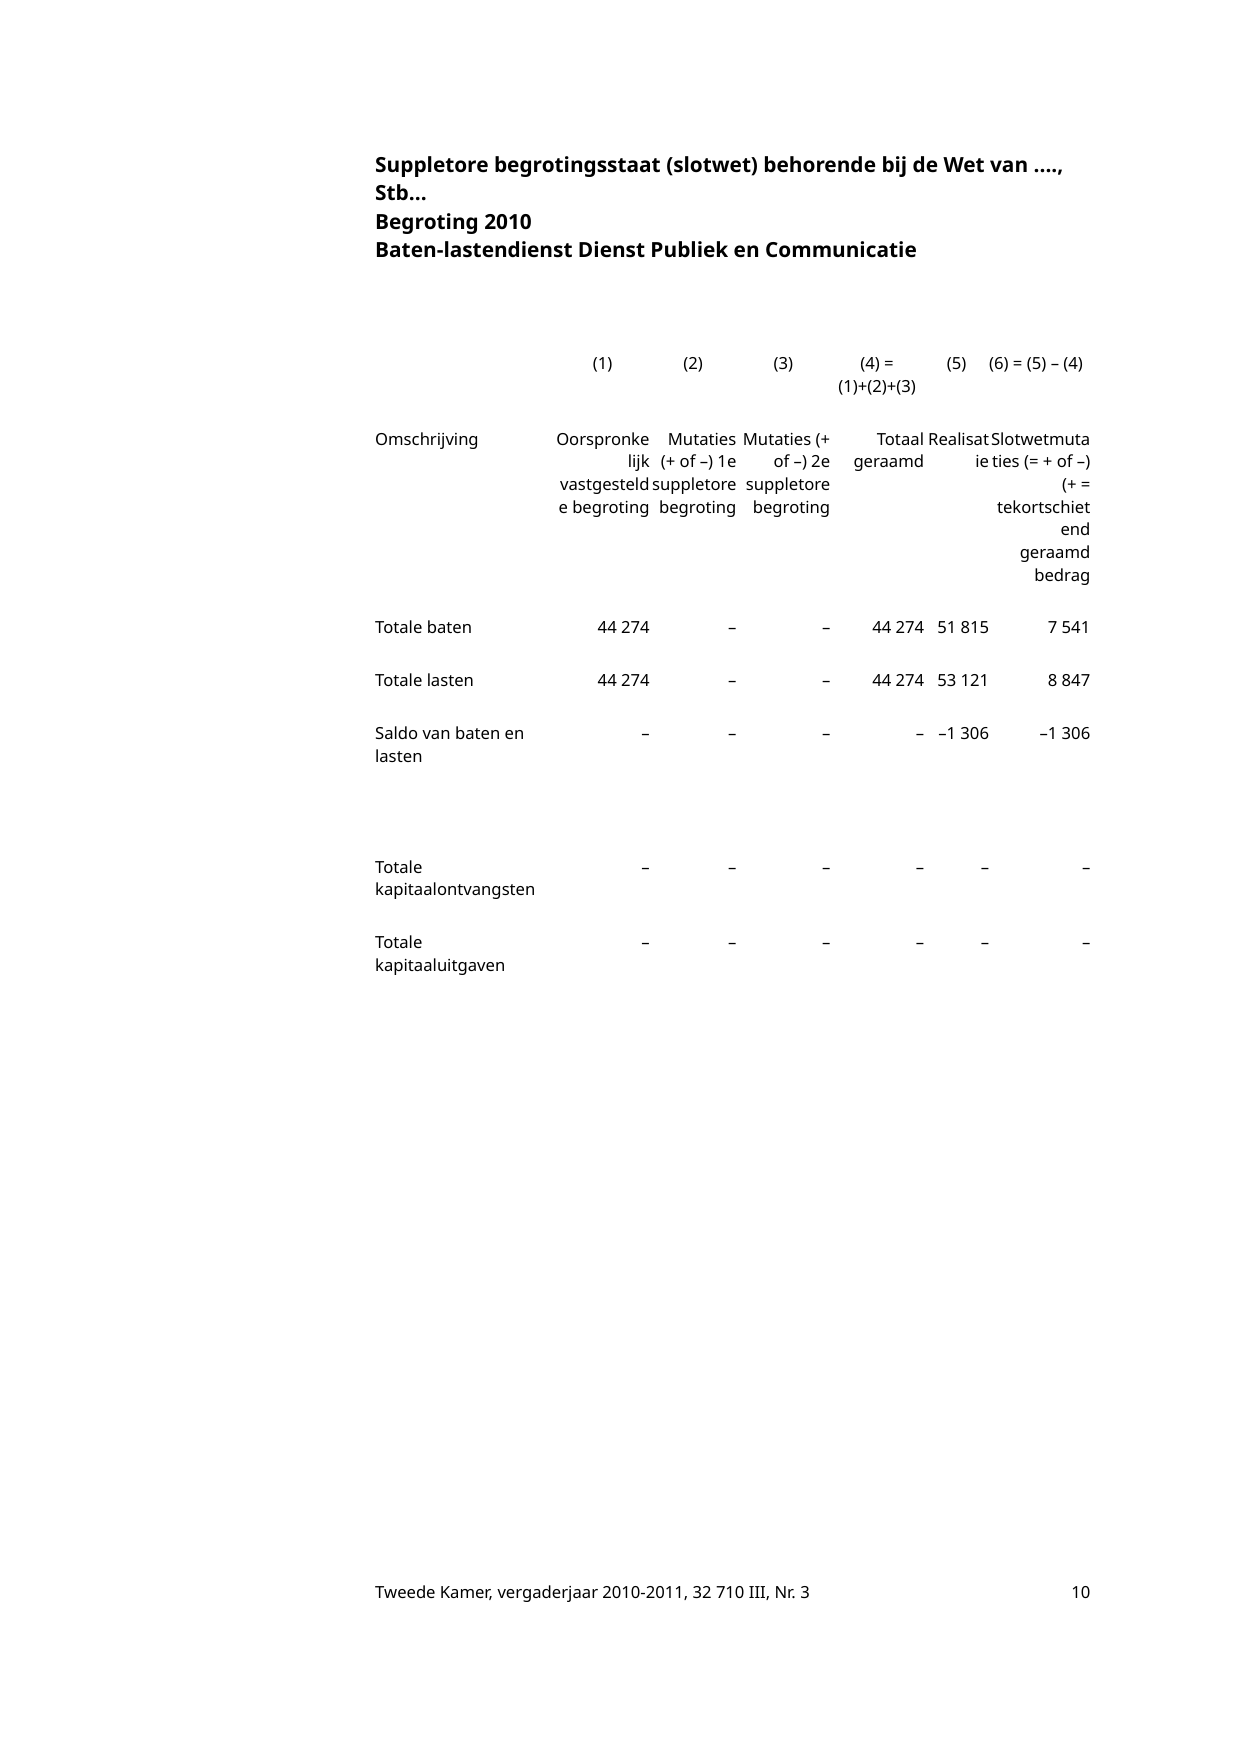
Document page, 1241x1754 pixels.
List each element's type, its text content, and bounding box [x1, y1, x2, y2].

table_header [375, 352, 556, 427]
table_cell – [989, 931, 1090, 1006]
table_cell [375, 797, 556, 855]
table_cell Totale kapitaaluitgaven [375, 931, 556, 1006]
table_header (5) [924, 352, 989, 427]
table_header (4) = (1)+(2)+(3) [830, 352, 924, 427]
table_cell [924, 797, 989, 855]
table_cell Oorspronkelijk vastgestelde begroting [556, 427, 649, 616]
table_header (3) [736, 352, 830, 427]
table_cell Saldo van baten en lasten [375, 721, 556, 797]
table_header (1) [556, 352, 649, 427]
table_cell Totale kapitaalontvangsten [375, 855, 556, 931]
table_cell 44 274 [556, 616, 649, 669]
table_cell Totaal geraamd [830, 427, 924, 616]
table_cell [556, 797, 649, 855]
table_cell [989, 797, 1090, 855]
table_cell 51 815 [924, 616, 989, 669]
table_cell – [649, 855, 736, 931]
table_header (6) = (5) – (4) [989, 352, 1090, 427]
table_cell 44 274 [830, 669, 924, 721]
table_cell 53 121 [924, 669, 989, 721]
table_cell – [649, 721, 736, 797]
table_cell 44 274 [556, 669, 649, 721]
table_cell Mutaties (+ of –) 2e suppletore begroting [736, 427, 830, 616]
table_cell – [830, 931, 924, 1006]
table_cell – [736, 855, 830, 931]
table_header (2) [649, 352, 736, 427]
table_cell 8 847 [989, 669, 1090, 721]
table_cell – [830, 721, 924, 797]
table_cell Mutaties (+ of –) 1e suppletore begroting [649, 427, 736, 616]
table_cell – [649, 616, 736, 669]
table_cell – [649, 669, 736, 721]
table_cell – [736, 616, 830, 669]
table_cell – [830, 855, 924, 931]
table_cell – [736, 721, 830, 797]
table_cell – [924, 931, 989, 1006]
table_cell 44 274 [830, 616, 924, 669]
table_cell Slotwetmutaties (= + of –) (+ = tekortschietend geraamd bedrag [989, 427, 1090, 616]
table_cell Realisatie [924, 427, 989, 616]
table_cell – [556, 855, 649, 931]
table_cell – [556, 721, 649, 797]
table_cell –1 306 [989, 721, 1090, 797]
table_cell –1 306 [924, 721, 989, 797]
table_cell – [556, 931, 649, 1006]
table_cell Totale lasten [375, 669, 556, 721]
table_cell – [649, 931, 736, 1006]
table_cell [649, 797, 736, 855]
table_cell – [989, 855, 1090, 931]
table_cell – [924, 855, 989, 931]
table_cell Totale baten [375, 616, 556, 669]
text Baten-lastendienst Dienst Publiek en Communicatie [375, 235, 1090, 264]
table_cell 7 541 [989, 616, 1090, 669]
table_cell Omschrijving [375, 427, 556, 616]
table_cell [736, 797, 830, 855]
text Begroting 2010 [375, 207, 1090, 235]
table_cell [830, 797, 924, 855]
table_cell – [736, 669, 830, 721]
table_cell – [736, 931, 830, 1006]
text Suppletore begrotingsstaat (slotwet) behorende bij de Wet van ...., Stb... [375, 150, 1090, 207]
